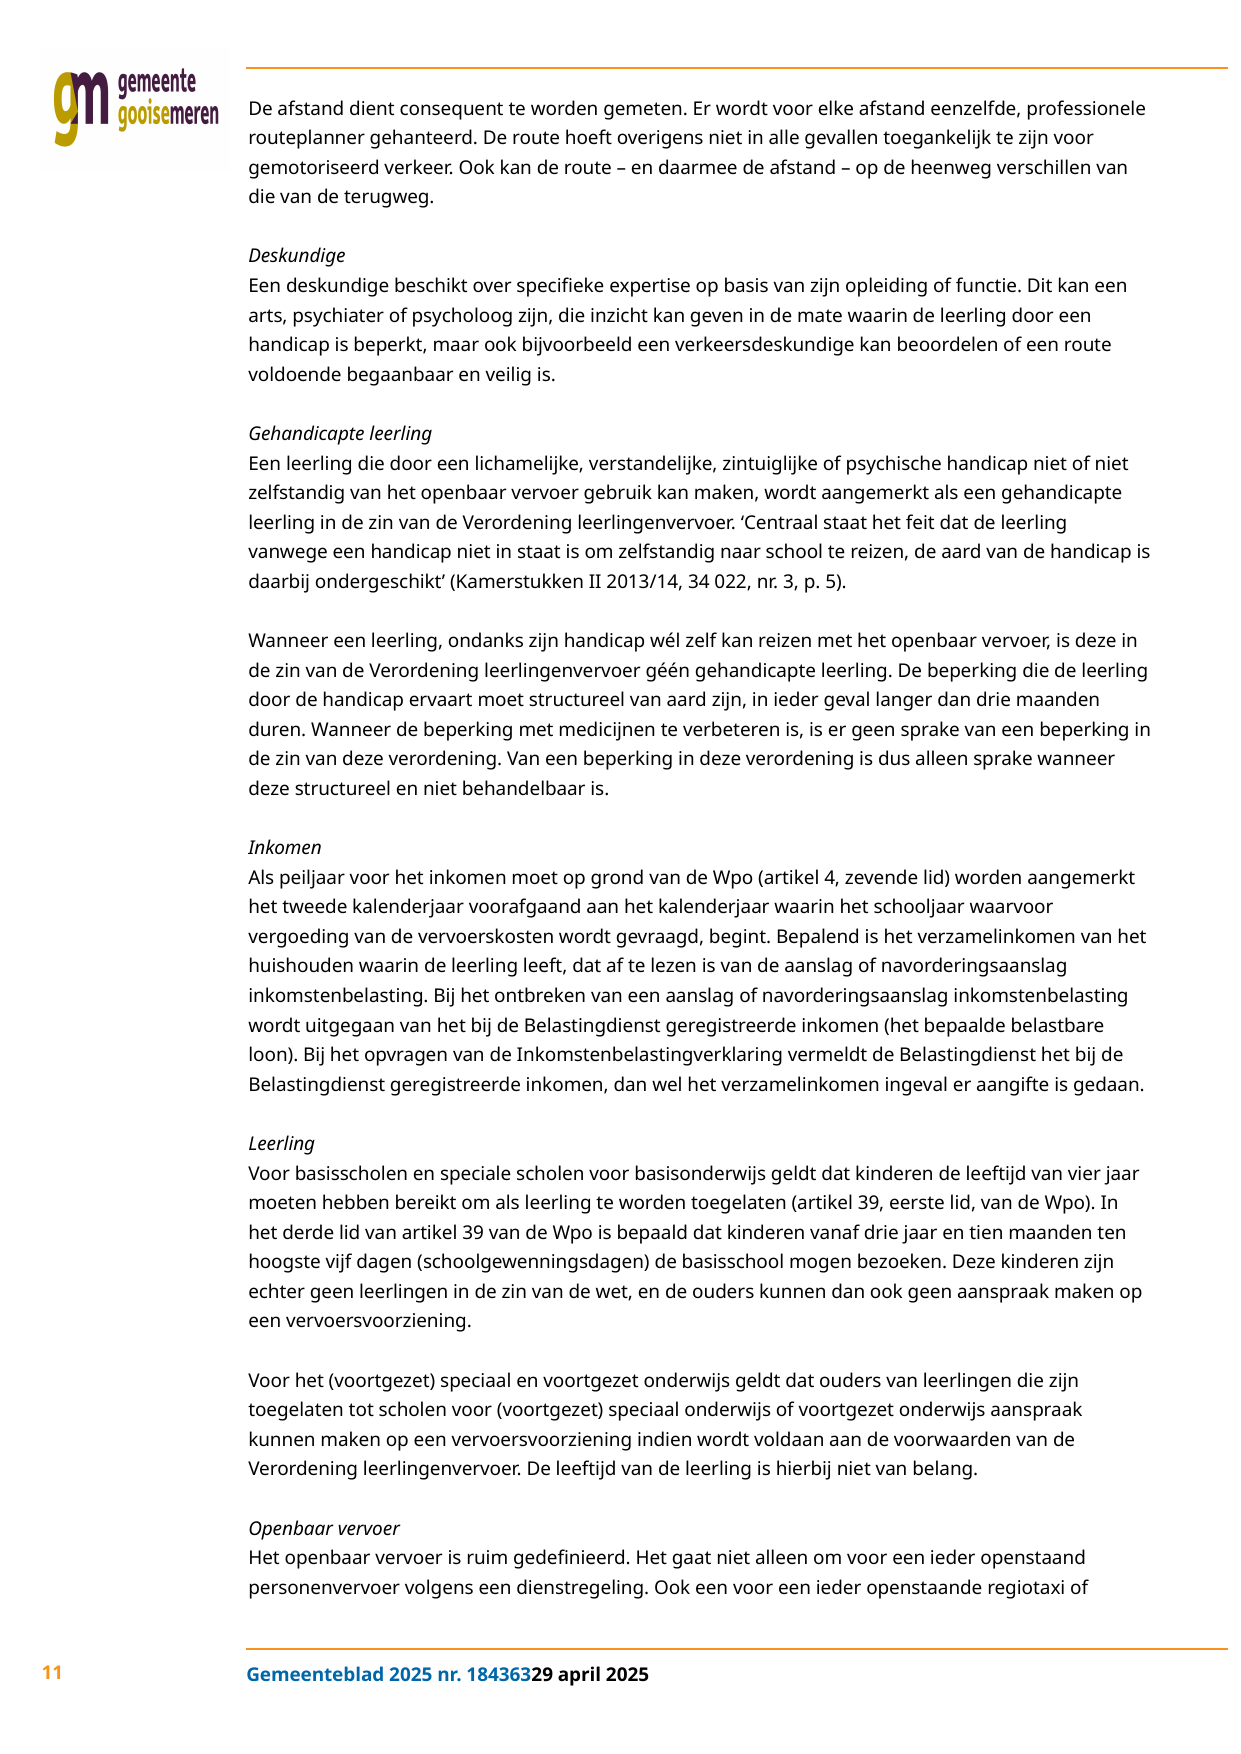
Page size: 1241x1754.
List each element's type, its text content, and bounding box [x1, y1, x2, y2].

text Voor basisscholen en speciale scholen voor basisonderwijs geldt dat kinderen de leeftijd van vier jaar moeten hebben bereikt om als leerling te worden toegelaten (artikel 39, eerste lid, van de Wpo). In het derde lid van artikel 39 van de Wpo is bepaald dat kinderen vanaf drie jaar en tien maanden ten hoogste vijf dagen (schoolgewenningsdagen) de basisschool mogen bezoeken. Deze kinderen zijn echter geen leerlingen in de zin van de wet, en de ouders kunnen dan ook geen aanspraak maken op een vervoersvoorziening. [248, 1160, 1152, 1333]
text Een deskundige beschikt over specifieke expertise op basis van zijn opleiding of functie. Dit kan een arts, psychiater of psycholoog zijn, die inzicht kan geven in de mate waarin de leerling door een handicap is beperkt, maar ook bijvoorbeeld een verkeersdeskundige kan beoordelen of een route voldoende begaanbaar en veilig is. [248, 272, 1152, 387]
text Voor het (voortgezet) speciaal en voortgezet onderwijs geldt dat ouders van leerlingen die zijn toegelaten tot scholen voor (voortgezet) speciaal onderwijs of voortgezet onderwijs aanspraak kunnen maken op een vervoersvoorziening indien wordt voldaan aan de voorwaarden van de Verordening leerlingenvervoer. De leeftijd van de leerling is hierbij niet van belang. [248, 1367, 1152, 1481]
text Het openbaar vervoer is ruim gedefinieerd. Het gaat niet alleen om voor een ieder openstaand personenvervoer volgens een dienstregeling. Ook een voor een ieder openstaande regiotaxi of [248, 1544, 1152, 1600]
picture [41, 47, 231, 172]
text Als peiljaar voor het inkomen moet op grond van de Wpo (artikel 4, zevende lid) worden aangemerkt het tweede kalenderjaar voorafgaand aan het kalenderjaar waarin het schooljaar waarvoor vergoeding van de vervoerskosten wordt gevraagd, begint. Bepalend is het verzamelinkomen van het huishouden waarin de leerling leeft, dat af te lezen is van de aanslag of navorderingsaanslag inkomstenbelasting. Bij het ontbreken van een aanslag of navorderingsaanslag inkomstenbelasting wordt uitgegaan van het bij de Belastingdienst geregistreerde inkomen (het bepaalde belastbare loon). Bij het opvragen van de Inkomstenbelastingverklaring vermeldt de Belastingdienst het bij de Belastingdienst geregistreerde inkomen, dan wel het verzamelinkomen ingeval er aangifte is gedaan. [248, 864, 1152, 1097]
text Gehandicapte leerling [248, 420, 1152, 446]
text Leerling [248, 1130, 1152, 1156]
text Wanneer een leerling, ondanks zijn handicap wél zelf kan reizen met het openbaar vervoer, is deze in de zin van de Verordening leerlingenvervoer géén gehandicapte leerling. De beperking die de leerling door de handicap ervaart moet structureel van aard zijn, in ieder geval langer dan drie maanden duren. Wanneer de beperking met medicijnen te verbeteren is, is er geen sprake van een beperking in de zin van deze verordening. Van een beperking in deze verordening is dus alleen sprake wanneer deze structureel en niet behandelbaar is. [248, 627, 1152, 801]
text Inkomen [248, 834, 1152, 860]
text Deskundige [248, 243, 1152, 268]
text De afstand dient consequent te worden gemeten. Er wordt voor elke afstand eenzelfde, professionele routeplanner gehanteerd. De route hoeft overigens niet in alle gevallen toegankelijk te zijn voor gemotoriseerd verkeer. Ook kan de route – en daarmee de afstand – op de heenweg verschillen van die van de terugweg. [248, 95, 1152, 209]
text Een leerling die door een lichamelijke, verstandelijke, zintuiglijke of psychische handicap niet of niet zelfstandig van het openbaar vervoer gebruik kan maken, wordt aangemerkt als een gehandicapte leerling in de zin van de Verordening leerlingenvervoer. ‘Centraal staat het feit dat de leerling vanwege een handicap niet in staat is om zelfstandig naar school te reizen, de aard van de handicap is daarbij ondergeschikt’ (Kamerstukken II 2013/14, 34 022, nr. 3, p. 5). [248, 450, 1152, 594]
text Openbaar vervoer [248, 1515, 1152, 1541]
